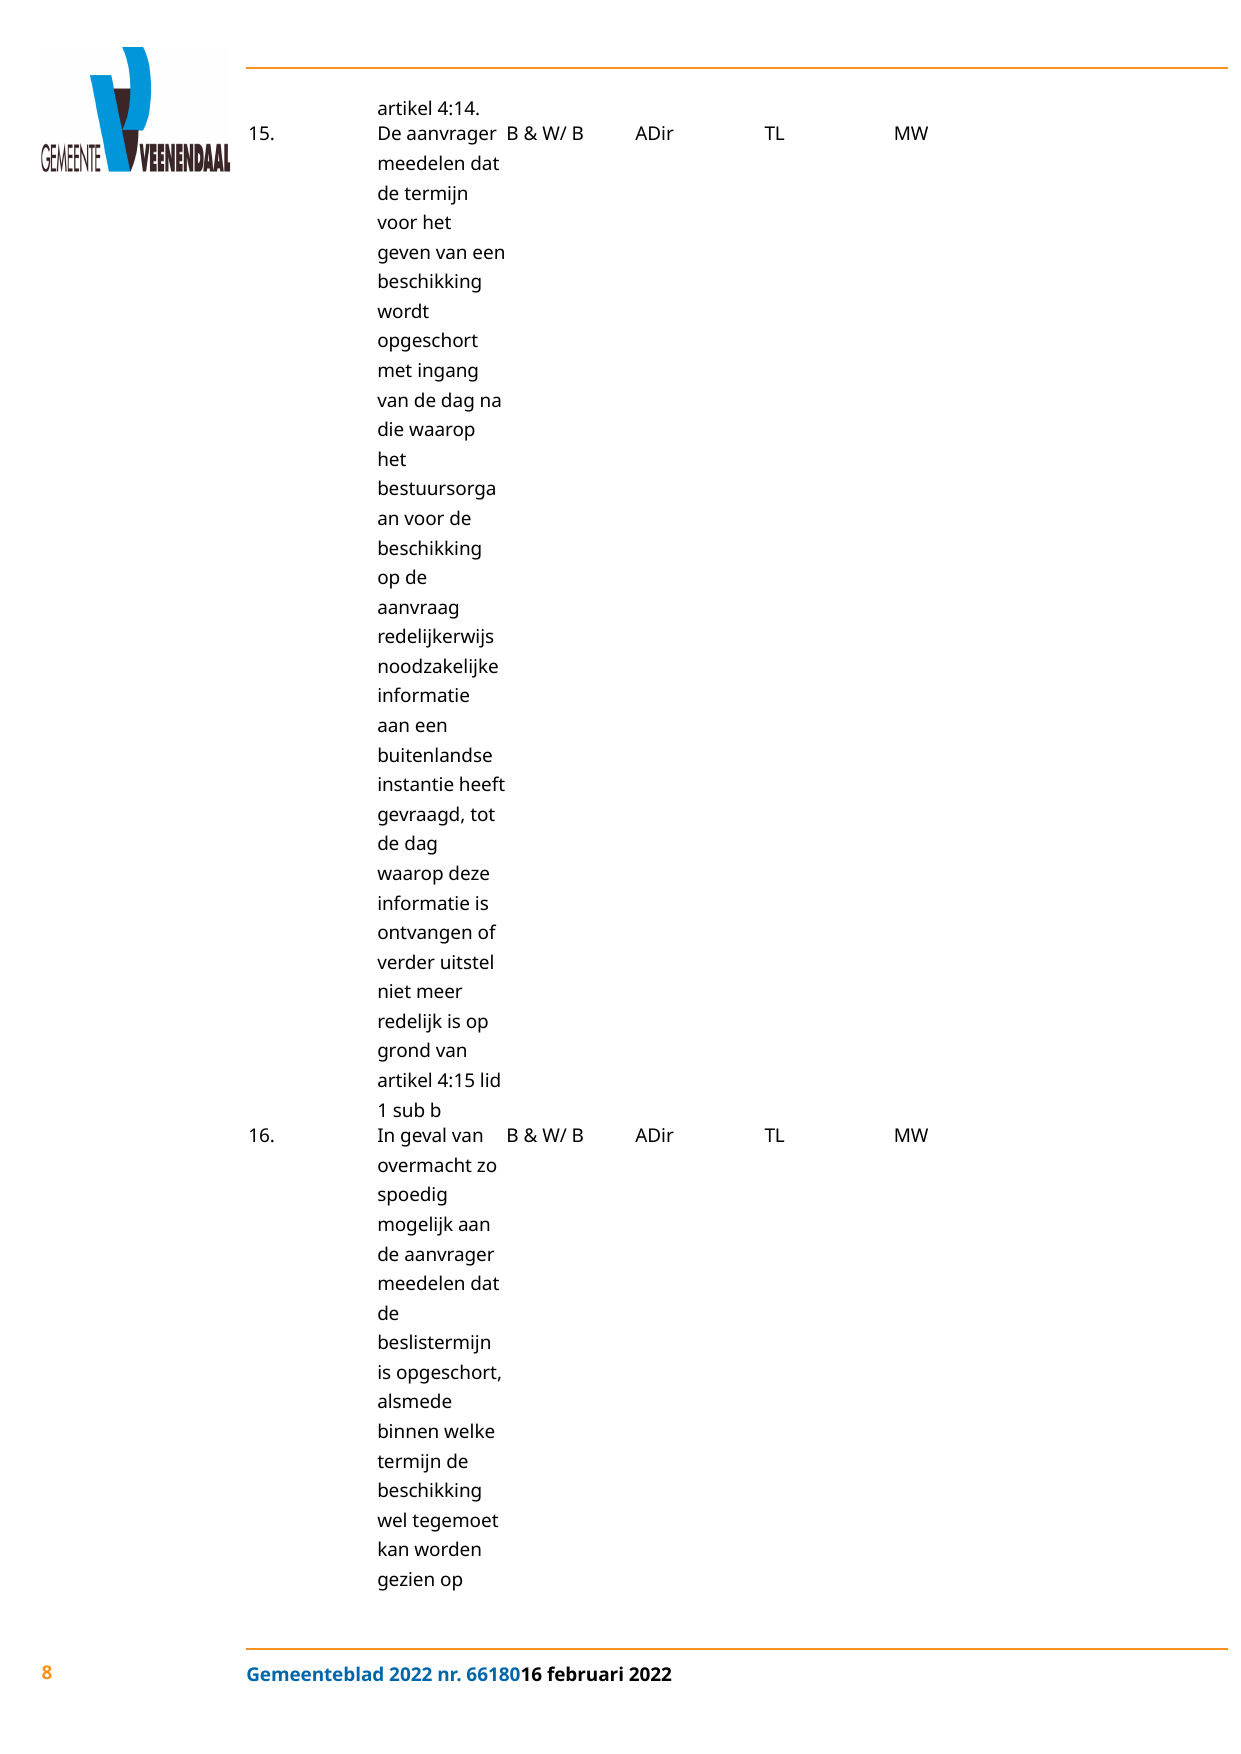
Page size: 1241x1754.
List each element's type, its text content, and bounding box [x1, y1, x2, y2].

table_cell TL [764, 121, 893, 1122]
table_cell artikel 4:14. [377, 95, 506, 121]
picture [123, 47, 231, 172]
table_cell [248, 95, 377, 121]
table_cell [635, 95, 764, 121]
table_cell TL [764, 1123, 893, 1592]
table_cell [1023, 1123, 1152, 1592]
table_cell [506, 95, 635, 121]
table_cell [1023, 121, 1152, 1122]
table_cell 16. [248, 1123, 377, 1592]
table_cell In geval van overmacht zo spoedig mogelijk aan de aanvrager meedelen dat de beslistermijn is opgeschort, alsmede binnen welke termijn de beschikking wel tegemoet kan worden gezien op [377, 1123, 506, 1592]
table_cell ADir [635, 1123, 764, 1592]
table_cell De aanvrager meedelen dat de termijn voor het geven van een beschikking wordt opgeschort met ingang van de dag na die waarop het bestuursorgaan voor de beschikking op de aanvraag redelijkerwijs noodzakelijke informatie aan een buitenlandse instantie heeft gevraagd, tot de dag waarop deze informatie is ontvangen of verder uitstel niet meer redelijk is op grond van artikel 4:15 lid 1 sub b [377, 121, 506, 1122]
picture [41, 47, 130, 172]
table_cell [894, 95, 1022, 121]
table_cell [1023, 95, 1152, 121]
table_cell B & W/ B [506, 121, 635, 1122]
table_cell MW [894, 1123, 1022, 1592]
table_cell ADir [635, 121, 764, 1122]
table_cell [764, 95, 893, 121]
table_cell MW [894, 121, 1022, 1122]
table_cell 15. [248, 121, 377, 1122]
table_cell B & W/ B [506, 1123, 635, 1592]
